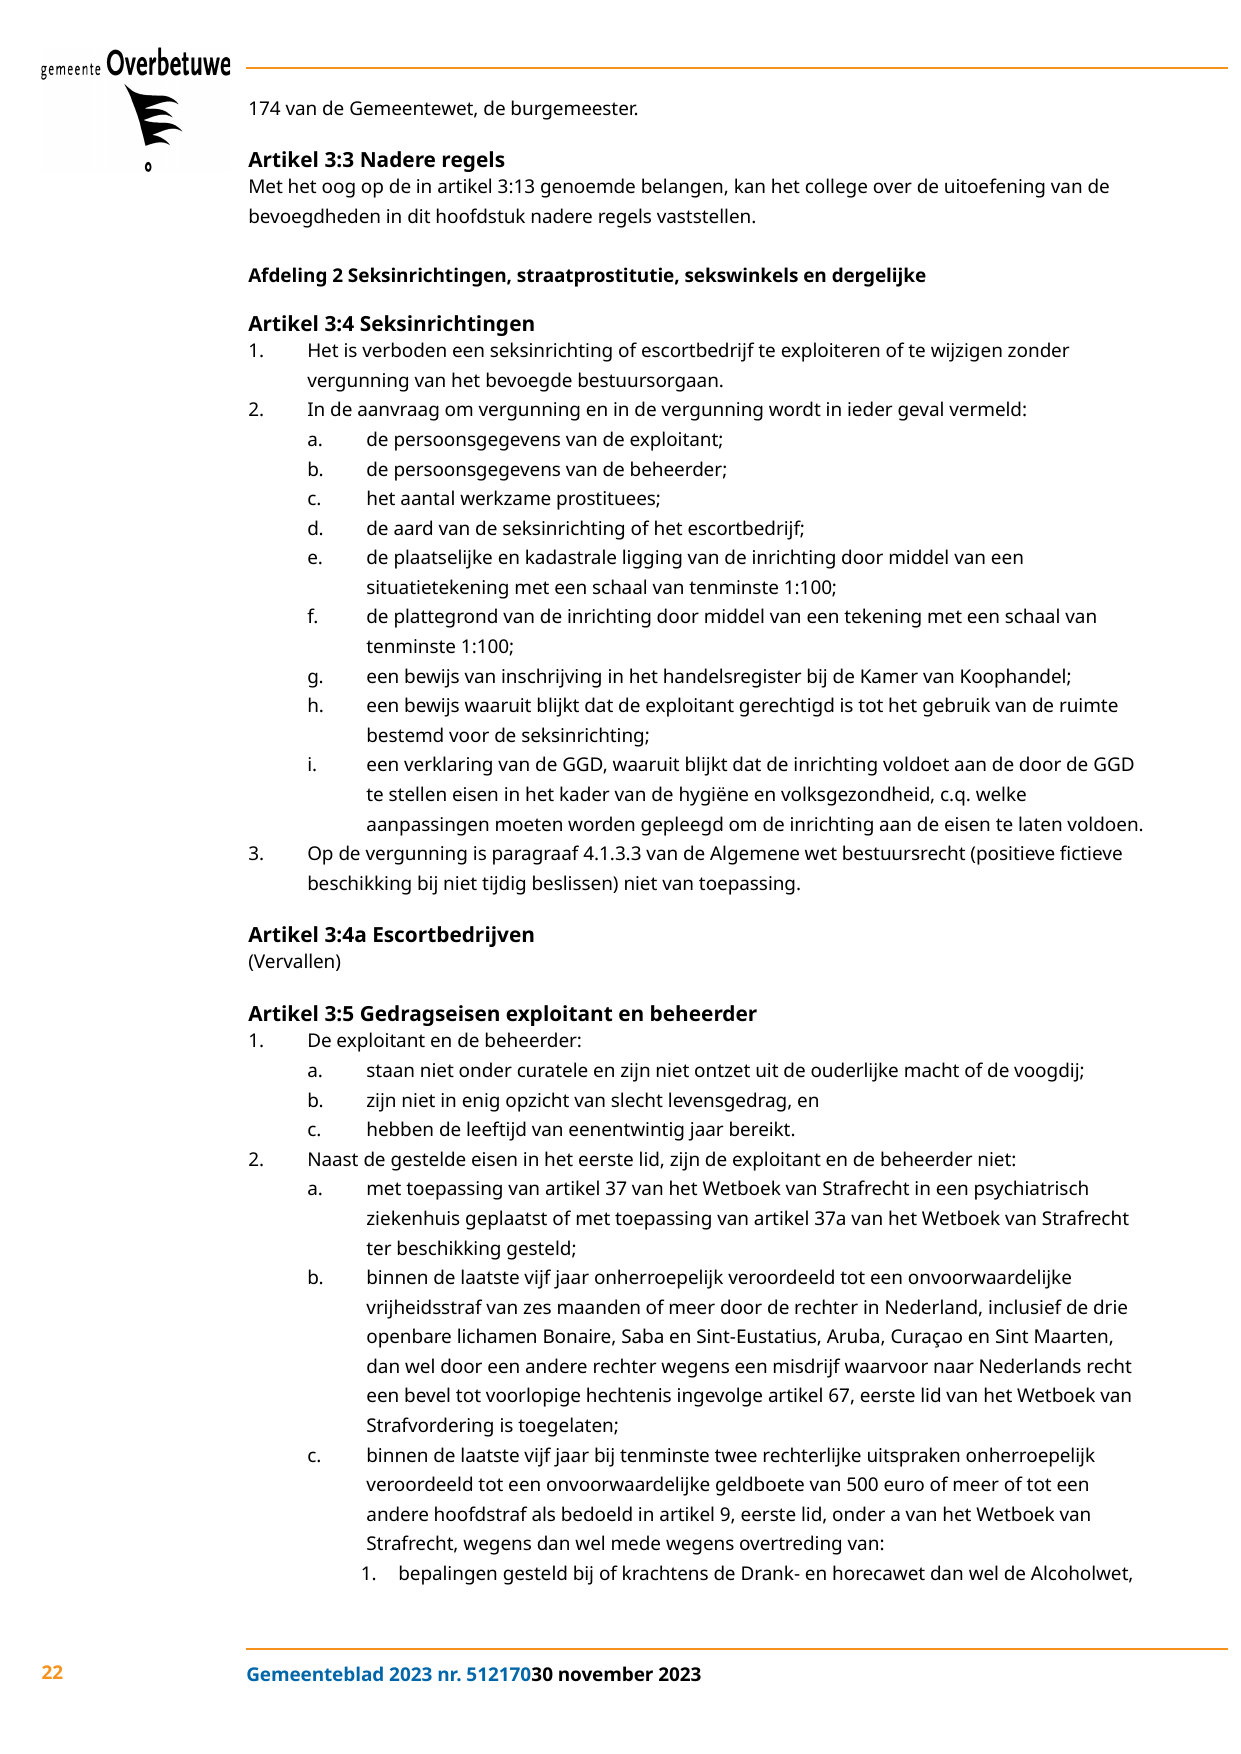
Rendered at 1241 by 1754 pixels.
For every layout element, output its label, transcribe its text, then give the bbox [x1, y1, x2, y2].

text (Vervallen) [248, 949, 1152, 974]
text Afdeling 2 Seksinrichtingen, straatprostitutie, sekswinkels en dergelijke [248, 262, 1152, 288]
list een bewijs van inschrijving in het handelsregister bij de Kamer van Koophandel; [307, 663, 1152, 688]
list de plattegrond van de inrichting door middel van een tekening met een schaal van tenminste 1:100; [307, 604, 1152, 659]
list Het is verboden een seksinrichting of escortbedrijf te exploiteren of te wijzigen zonder vergunning van het bevoegde bestuursorgaan. [248, 337, 1152, 393]
list staan niet onder curatele en zijn niet ontzet uit de ouderlijke macht of de voogdij; [307, 1057, 1152, 1083]
list de persoonsgegevens van de beheerder; [307, 456, 1152, 481]
list een bewijs waaruit blijkt dat de exploitant gerechtigd is tot het gebruik van de ruimte bestemd voor de seksinrichting; [307, 692, 1152, 748]
list Naast de gestelde eisen in het eerste lid, zijn de exploitant en de beheerder niet: [248, 1146, 1152, 1172]
list de aard van de seksinrichting of het escortbedrijf; [307, 515, 1152, 541]
text Artikel 3:5 Gedragseisen exploitant en beheerder [248, 999, 1152, 1028]
list het aantal werkzame prostituees; [307, 485, 1152, 511]
list bepalingen gesteld bij of krachtens de Drank- en horecawet dan wel de Alcoholwet, [361, 1560, 1152, 1586]
list hebben de leeftijd van eenentwintig jaar bereikt. [307, 1116, 1152, 1142]
list De exploitant en de beheerder: [248, 1028, 1152, 1053]
text Artikel 3:3 Nadere regels [248, 145, 1152, 174]
text Artikel 3:4 Seksinrichtingen [248, 309, 1152, 337]
list binnen de laatste vijf jaar onherroepelijk veroordeeld tot een onvoorwaardelijke vrijheidsstraf van zes maanden of meer door de rechter in Nederland, inclusief de drie openbare lichamen Bonaire, Saba en Sint-Eustatius, Aruba, Curaçao en Sint Maarten, dan wel door een andere rechter wegens een misdrijf waarvoor naar Nederlands recht een bevel tot voorlopige hechtenis ingevolge artikel 67, eerste lid van het Wetboek van Strafvordering is toegelaten; [307, 1264, 1152, 1438]
text 174 van de Gemeentewet, de burgemeester. [248, 95, 1152, 121]
list binnen de laatste vijf jaar bij tenminste twee rechterlijke uitspraken onherroepelijk veroordeeld tot een onvoorwaardelijke geldboete van 500 euro of meer of tot een andere hoofdstraf als bedoeld in artikel 9, eerste lid, onder a van het Wetboek van Strafrecht, wegens dan wel mede wegens overtreding van: [307, 1442, 1152, 1556]
list een verklaring van de GGD, waaruit blijkt dat de inrichting voldoet aan de door de GGD te stellen eisen in het kader van de hygiëne en volksgezondheid, c.q. welke aanpassingen moeten worden gepleegd om de inrichting aan de eisen te laten voldoen. [307, 752, 1152, 836]
text Met het oog op de in artikel 3:13 genoemde belangen, kan het college over de uitoefening van de bevoegdheden in dit hoofdstuk nadere regels vaststellen. [248, 174, 1152, 229]
list met toepassing van artikel 37 van het Wetboek van Strafrecht in een psychiatrisch ziekenhuis geplaatst of met toepassing van artikel 37a van het Wetboek van Strafrecht ter beschikking gesteld; [307, 1176, 1152, 1260]
list de plaatselijke en kadastrale ligging van de inrichting door middel van een situatietekening met een schaal van tenminste 1:100; [307, 544, 1152, 600]
picture [41, 47, 231, 172]
list Op de vergunning is paragraaf 4.1.3.3 van de Algemene wet bestuursrecht (positieve fictieve beschikking bij niet tijdig beslissen) niet van toepassing. [248, 840, 1152, 896]
list de persoonsgegevens van de exploitant; [307, 426, 1152, 452]
list In de aanvraag om vergunning en in de vergunning wordt in ieder geval vermeld: [248, 397, 1152, 422]
list zijn niet in enig opzicht van slecht levensgedrag, en [307, 1087, 1152, 1112]
text Artikel 3:4a Escortbedrijven [248, 920, 1152, 949]
